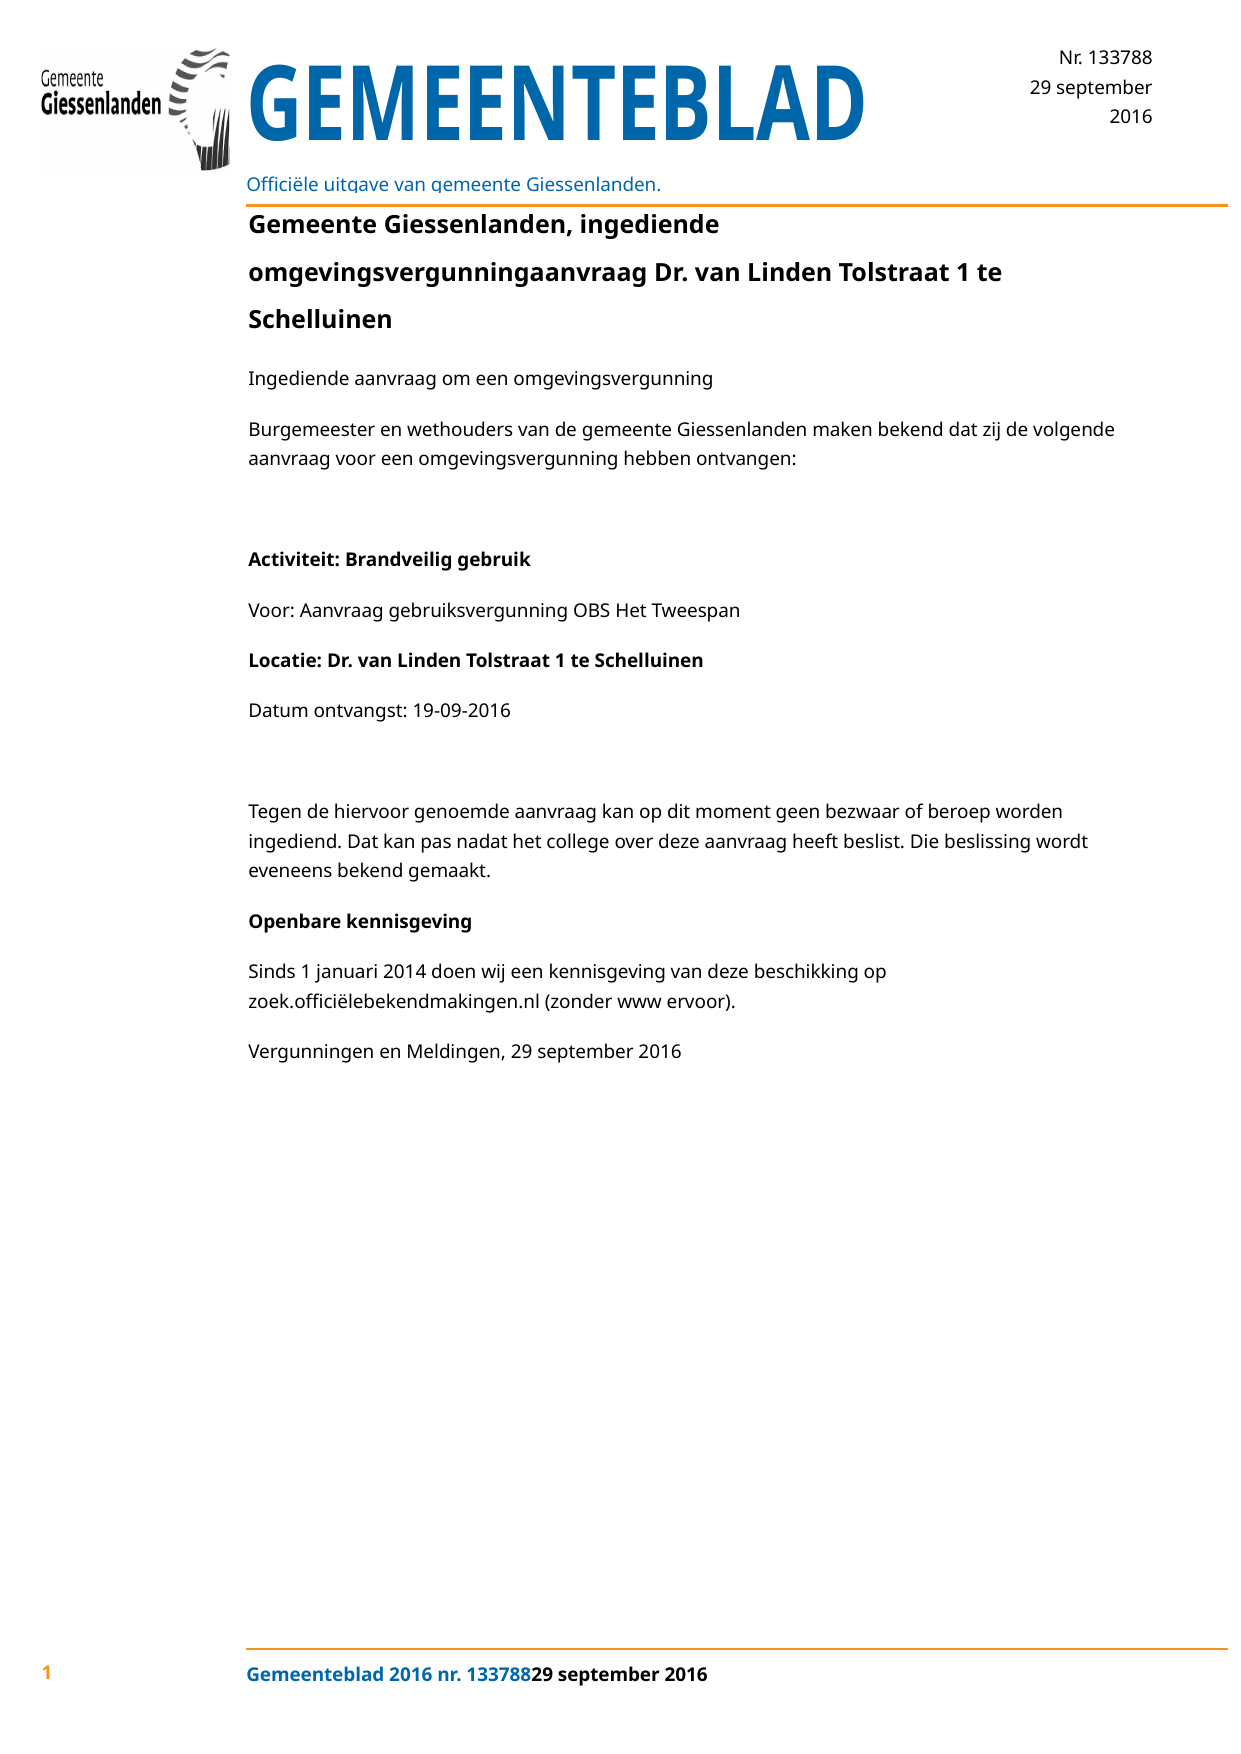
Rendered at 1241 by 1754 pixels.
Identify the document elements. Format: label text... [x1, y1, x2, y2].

text Openbare kennisgeving [248, 908, 1152, 934]
picture [41, 47, 231, 172]
text Vergunningen en Meldingen, 29 september 2016 [248, 1038, 1152, 1064]
text Voor: Aanvraag gebruiksvergunning OBS Het Tweespan [248, 597, 1152, 622]
text Activiteit: Brandveilig gebruik [248, 546, 1152, 572]
text Ingediende aanvraag om een omgevingsvergunning [248, 366, 1152, 391]
text Sinds 1 januari 2014 doen wij een kennisgeving van deze beschikking op zoek.officiëlebekendmakingen.nl (zonder www ervoor). [248, 958, 1152, 1014]
text Locatie: Dr. van Linden Tolstraat 1 te Schelluinen [248, 647, 1152, 673]
text Datum ontvangst: 19-09-2016 [248, 698, 1152, 723]
text Tegen de hiervoor genoemde aanvraag kan op dit moment geen bezwaar of beroep worden ingediend. Dat kan pas nadat het college over deze aanvraag heeft beslist. Die beslissing wordt eveneens bekend gemaakt. [248, 798, 1152, 883]
text Gemeente Giessenlanden, ingediende omgevingsvergunningaanvraag Dr. van Linden Tolstraat 1 te Schelluinen [248, 207, 1152, 336]
text Burgemeester en wethouders van de gemeente Giessenlanden maken bekend dat zij de volgende aanvraag voor een omgevingsvergunning hebben ontvangen: [248, 416, 1152, 471]
